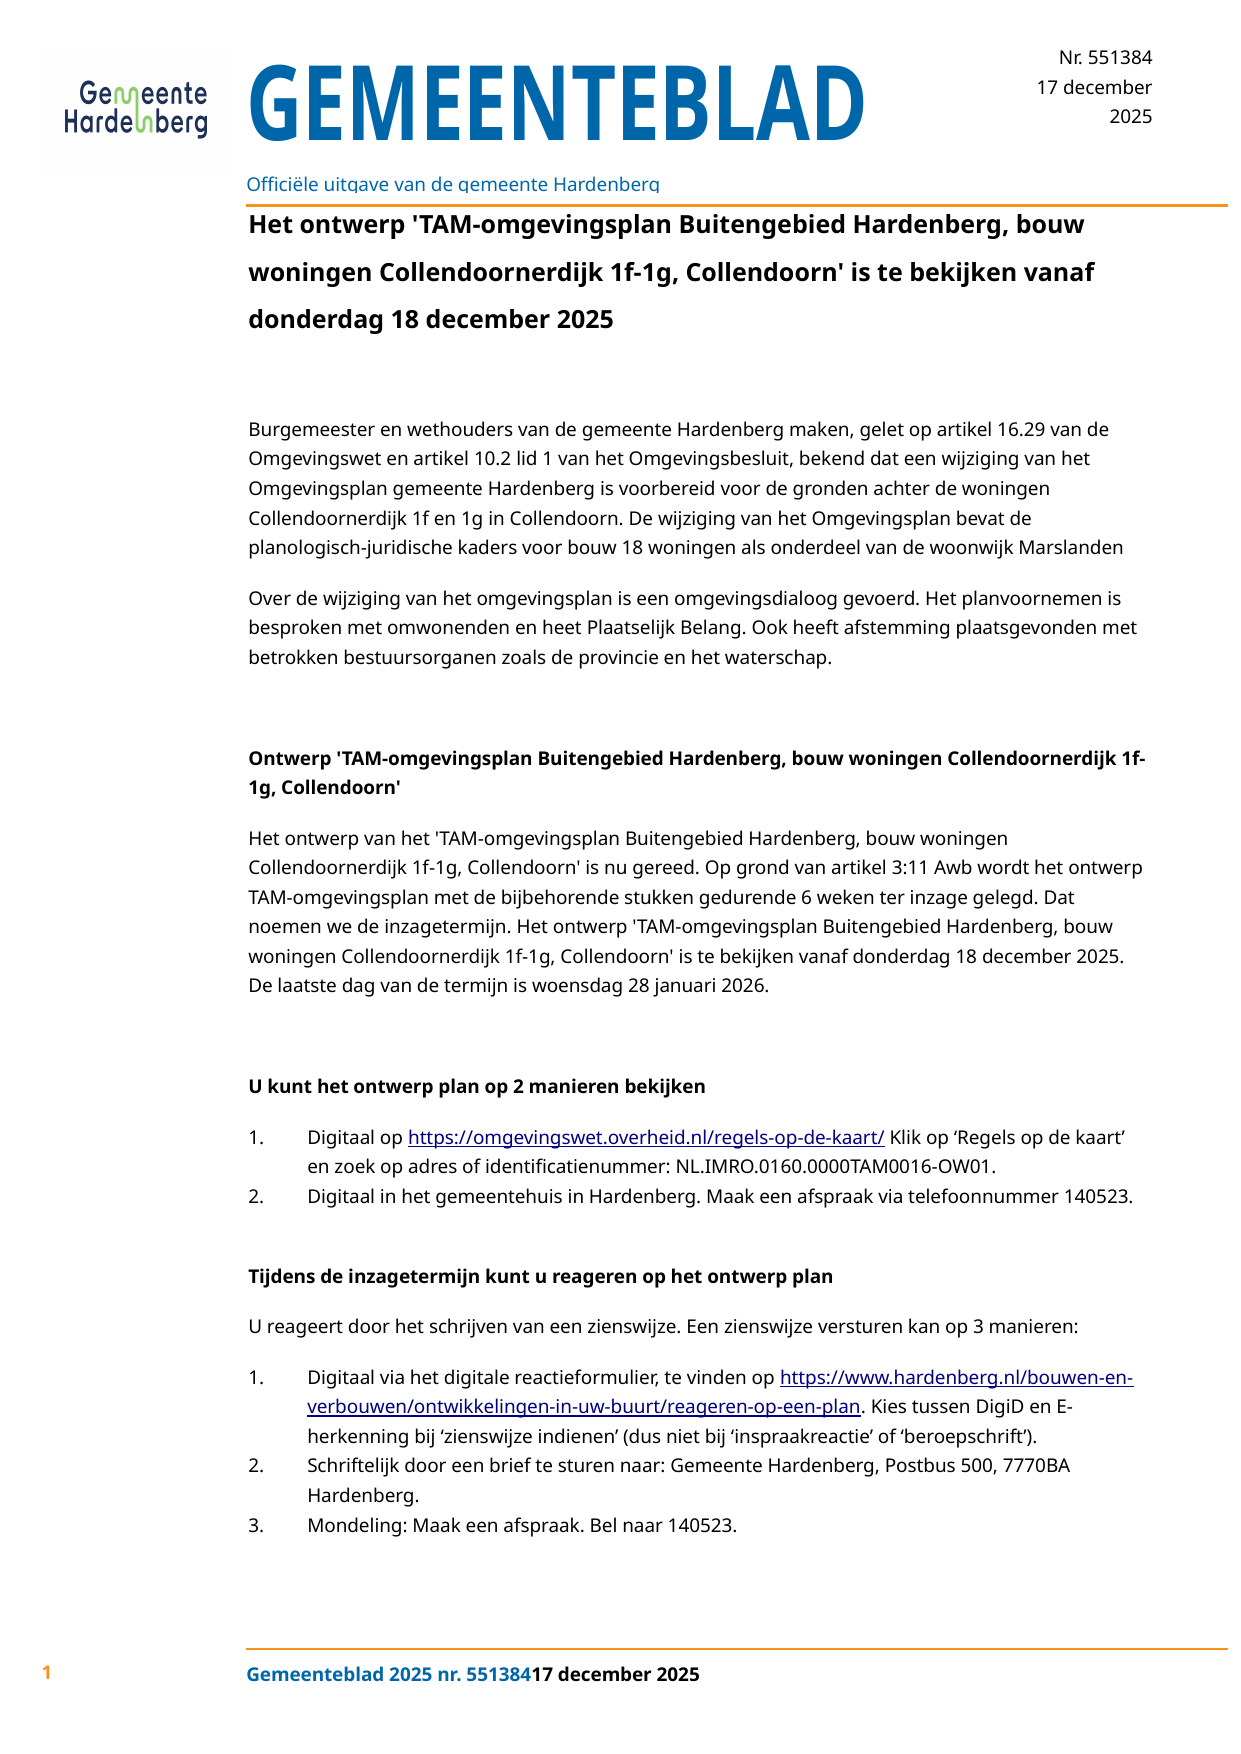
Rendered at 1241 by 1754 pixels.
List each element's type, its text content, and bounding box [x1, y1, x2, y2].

text Het ontwerp 'TAM-omgevingsplan Buitengebied Hardenberg, bouw woningen Collendoornerdijk 1f-1g, Collendoorn' is te bekijken vanaf donderdag 18 december 2025 [248, 207, 1152, 336]
list Schriftelijk door een brief te sturen naar: Gemeente Hardenberg, Postbus 500, 7770BA Hardenberg. [248, 1453, 1152, 1508]
text Over de wijziging van het omgevingsplan is een omgevingsdialoog gevoerd. Het planvoornemen is besproken met omwonenden en heet Plaatselijk Belang. Ook heeft afstemming plaatsgevonden met betrokken bestuursorganen zoals de provincie en het waterschap. [248, 585, 1152, 669]
text Ontwerp 'TAM-omgevingsplan Buitengebied Hardenberg, bouw woningen Collendoornerdijk 1f-1g, Collendoorn' [248, 745, 1152, 800]
text Tijdens de inzagetermijn kunt u reageren op het ontwerp plan [248, 1263, 1152, 1289]
list Digitaal in het gemeentehuis in Hardenberg. Maak een afspraak via telefoonnummer 140523. [248, 1183, 1152, 1209]
list Mondeling: Maak een afspraak. Bel naar 140523. [248, 1512, 1152, 1537]
text U reageert door het schrijven van een zienswijze. Een zienswijze versturen kan op 3 manieren: [248, 1313, 1152, 1339]
text U kunt het ontwerp plan op 2 manieren bekijken [248, 1073, 1152, 1099]
text Burgemeester en wethouders van de gemeente Hardenberg maken, gelet op artikel 16.29 van de Omgevingswet en artikel 10.2 lid 1 van het Omgevingsbesluit, bekend dat een wijziging van het Omgevingsplan gemeente Hardenberg is voorbereid voor de gronden achter de woningen Collendoornerdijk 1f en 1g in Collendoorn. De wijziging van het Omgevingsplan bevat de planologisch-juridische kaders voor bouw 18 woningen als onderdeel van de woonwijk Marslanden [248, 416, 1152, 560]
list Digitaal via het digitale reactieformulier, te vinden op https://www.hardenberg.nl/bouwen-en-verbouwen/ontwikkelingen-in-uw-buurt/reageren-op-een-plan. Kies tussen DigiD en E-herkenning bij ‘zienswijze indienen’ (dus niet bij ‘inspraakreactie’ of ‘beroepschrift’). [248, 1364, 1152, 1449]
list Digitaal op https://omgevingswet.overheid.nl/regels-op-de-kaart/ Klik op ‘Regels op de kaart’ en zoek op adres of identificatienummer: NL.IMRO.0160.0000TAM0016-OW01. [248, 1124, 1152, 1179]
picture [41, 47, 231, 172]
text Het ontwerp van het 'TAM-omgevingsplan Buitengebied Hardenberg, bouw woningen Collendoornerdijk 1f-1g, Collendoorn' is nu gereed. Op grond van artikel 3:11 Awb wordt het ontwerp TAM-omgevingsplan met de bijbehorende stukken gedurende 6 weken ter inzage gelegd. Dat noemen we de inzagetermijn. Het ontwerp 'TAM-omgevingsplan Buitengebied Hardenberg, bouw woningen Collendoornerdijk 1f-1g, Collendoorn' is te bekijken vanaf donderdag 18 december 2025. De laatste dag van de termijn is woensdag 28 januari 2026. [248, 825, 1152, 998]
